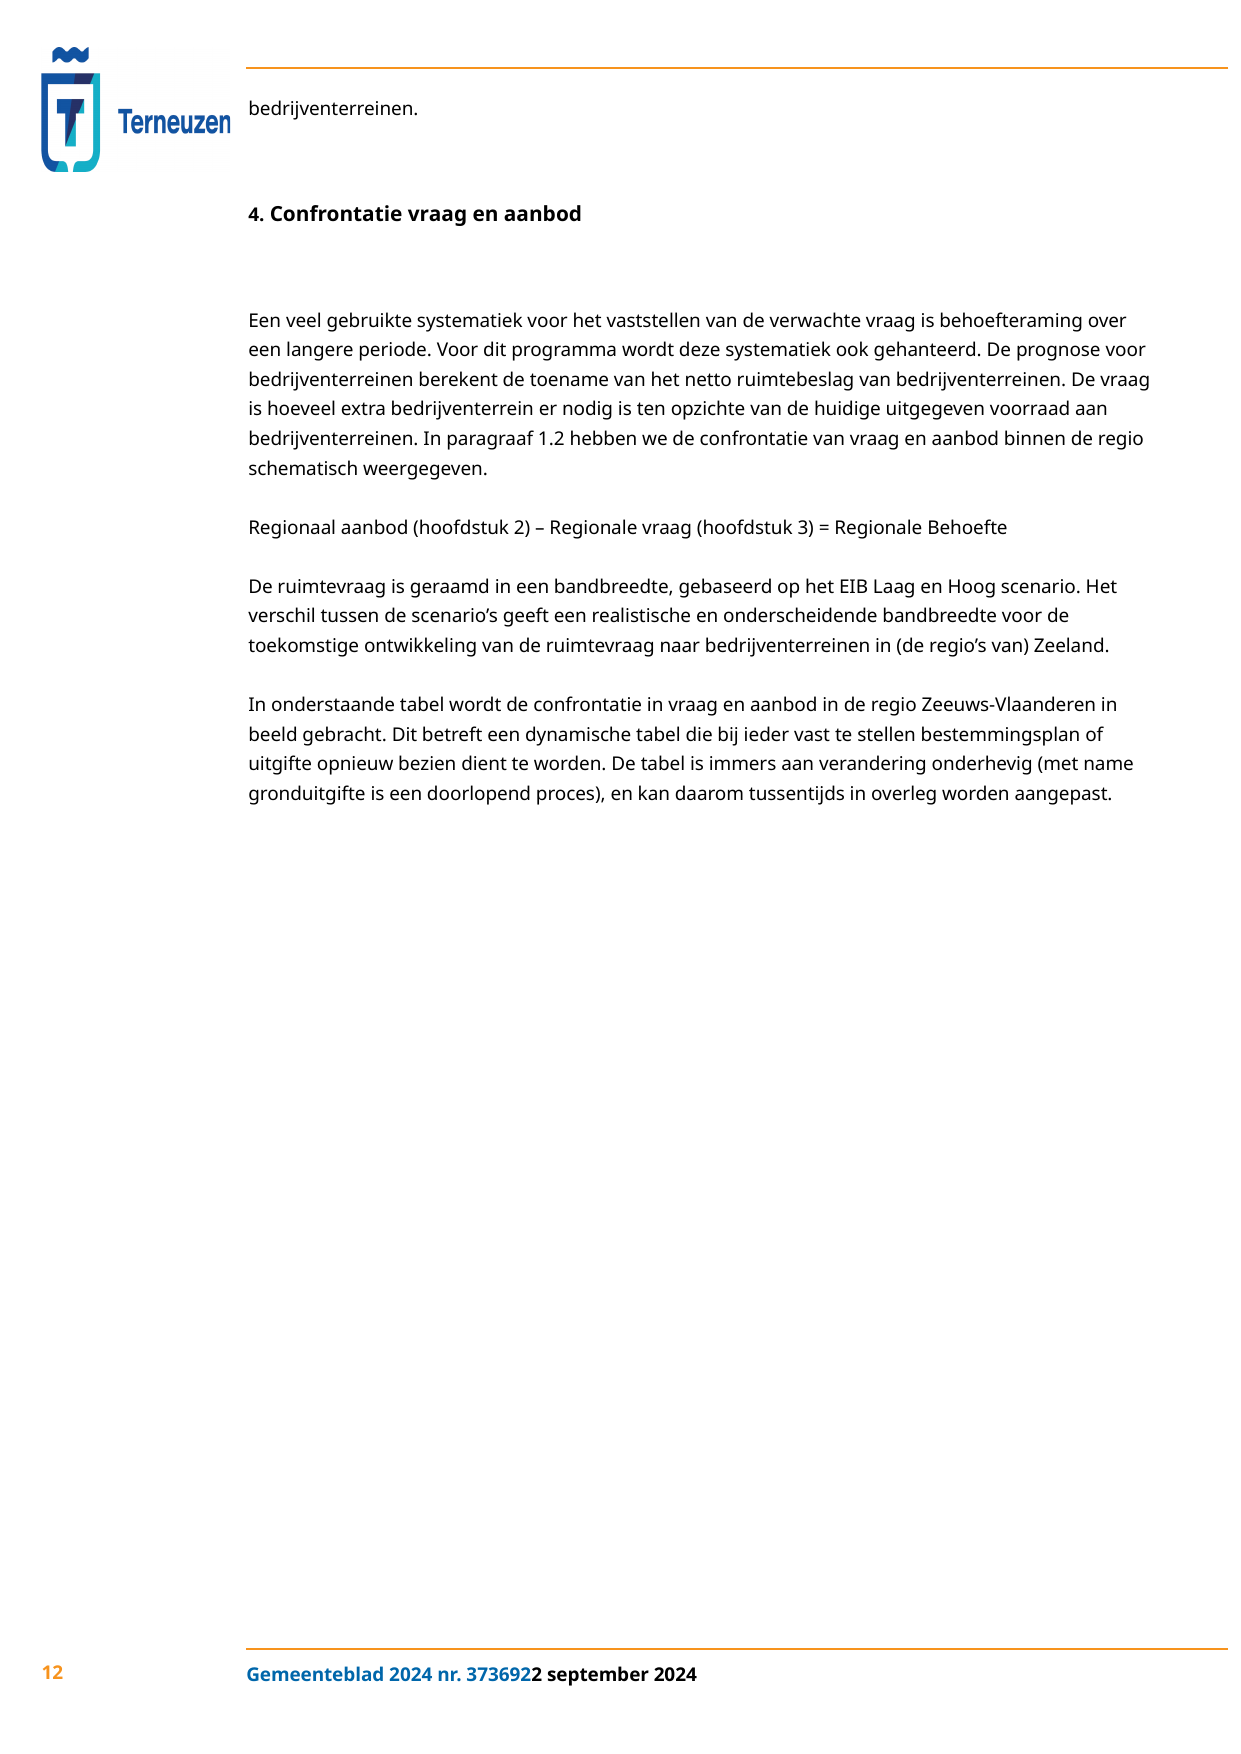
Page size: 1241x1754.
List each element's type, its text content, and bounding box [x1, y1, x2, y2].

text In onderstaande tabel wordt de confrontatie in vraag en aanbod in de regio Zeeuws-Vlaanderen in beeld gebracht. Dit betreft een dynamische tabel die bij ieder vast te stellen bestemmingsplan of uitgifte opnieuw bezien dient te worden. De tabel is immers aan verandering onderhevig (met name gronduitgifte is een doorlopend proces), en kan daarom tussentijds in overleg worden aangepast. [248, 691, 1152, 806]
text Een veel gebruikte systematiek voor het vaststellen van de verwachte vraag is behoefteraming over een langere periode. Voor dit programma wordt deze systematiek ook gehanteerd. De prognose voor bedrijventerreinen berekent de toename van het netto ruimtebeslag van bedrijventerreinen. De vraag is hoeveel extra bedrijventerrein er nodig is ten opzichte van de huidige uitgegeven voorraad aan bedrijventerreinen. In paragraaf 1.2 hebben we de confrontatie van vraag en aanbod binnen de regio schematisch weergegeven. [248, 307, 1152, 481]
text Regionaal aanbod (hoofdstuk 2) – Regionale vraag (hoofdstuk 3) = Regionale Behoefte [248, 514, 1152, 540]
text De ruimtevraag is geraamd in een bandbreedte, gebaseerd op het EIB Laag en Hoog scenario. Het verschil tussen de scenario’s geeft een realistische en onderscheidende bandbreedte voor de toekomstige ontwikkeling van de ruimtevraag naar bedrijventerreinen in (de regio’s van) Zeeland. [248, 573, 1152, 658]
text 4. Confrontatie vraag en aanbod [248, 199, 1152, 228]
text bedrijventerreinen. [248, 95, 1152, 121]
picture [41, 47, 231, 172]
